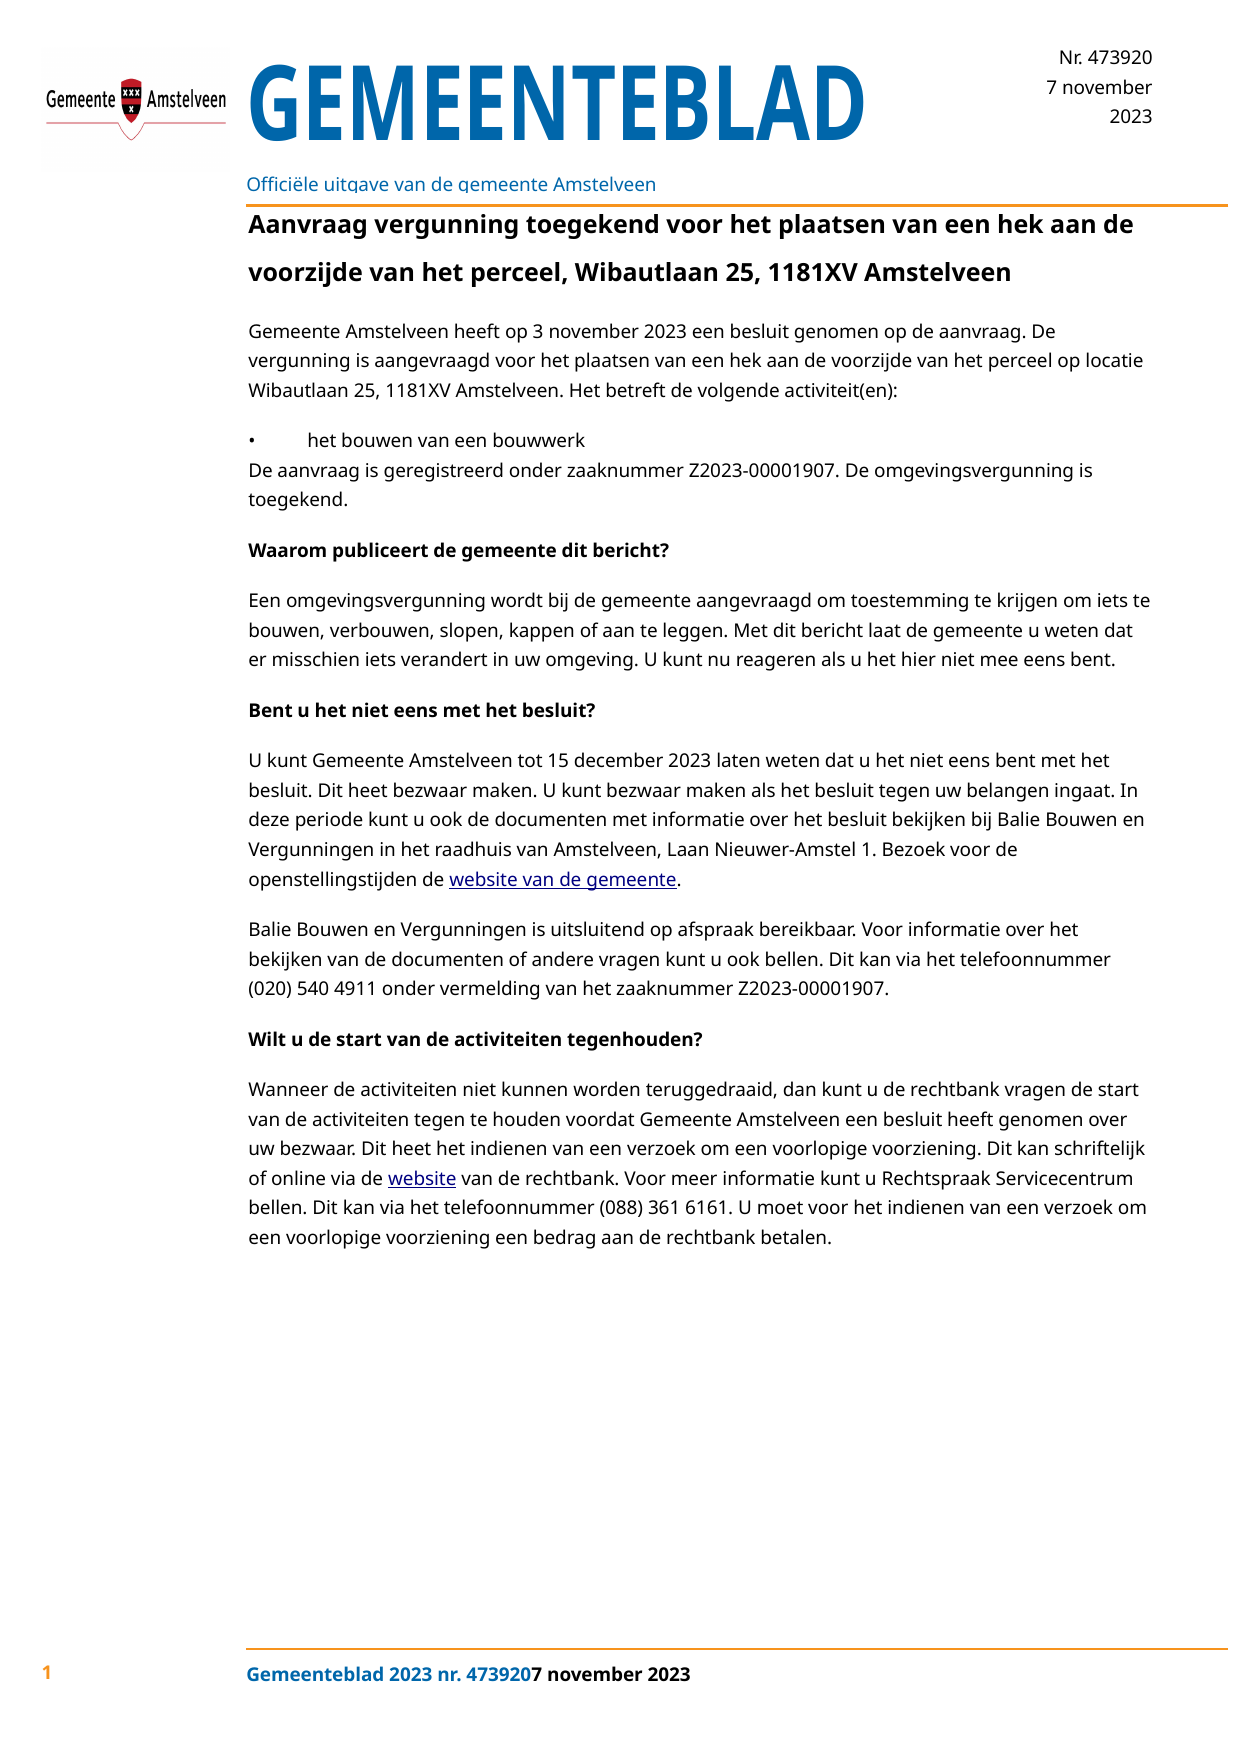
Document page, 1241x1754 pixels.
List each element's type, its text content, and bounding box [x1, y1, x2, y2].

text Gemeente Amstelveen heeft op 3 november 2023 een besluit genomen op de aanvraag. De vergunning is aangevraagd voor het plaatsen van een hek aan de voorzijde van het perceel op locatie Wibautlaan 25, 1181XV Amstelveen. Het betreft de volgende activiteit(en): [248, 318, 1152, 403]
text Waarom publiceert de gemeente dit bericht? [248, 537, 1152, 563]
text Bent u het niet eens met het besluit? [248, 697, 1152, 723]
text Wilt u de start van de activiteiten tegenhouden? [248, 1026, 1152, 1052]
text De aanvraag is geregistreerd onder zaaknummer Z2023-00001907. De omgevingsvergunning is toegekend. [248, 457, 1152, 512]
picture [41, 47, 231, 172]
text Balie Bouwen en Vergunningen is uitsluitend op afspraak bereikbaar. Voor informatie over het bekijken van de documenten of andere vragen kunt u ook bellen. Dit kan via het telefoonnummer (020) 540 4911 onder vermelding van het zaaknummer Z2023-00001907. [248, 916, 1152, 1001]
text Wanneer de activiteiten niet kunnen worden teruggedraaid, dan kunt u de rechtbank vragen de start van de activiteiten tegen te houden voordat Gemeente Amstelveen een besluit heeft genomen over uw bezwaar. Dit heet het indienen van een verzoek om een voorlopige voorziening. Dit kan schriftelijk of online via de website van de rechtbank. Voor meer informatie kunt u Rechtspraak Servicecentrum bellen. Dit kan via het telefoonnummer (088) 361 6161. U moet voor het indienen van een verzoek om een voorlopige voorziening een bedrag aan de rechtbank betalen. [248, 1076, 1152, 1250]
text U kunt Gemeente Amstelveen tot 15 december 2023 laten weten dat u het niet eens bent met het besluit. Dit heet bezwaar maken. U kunt bezwaar maken als het besluit tegen uw belangen ingaat. In deze periode kunt u ook de documenten met informatie over het besluit bekijken bij Balie Bouwen en Vergunningen in het raadhuis van Amstelveen, Laan Nieuwer-Amstel 1. Bezoek voor de openstellingstijden de website van de gemeente. [248, 747, 1152, 892]
text Aanvraag vergunning toegekend voor het plaatsen van een hek aan de voorzijde van het perceel, Wibautlaan 25, 1181XV Amstelveen [248, 207, 1152, 288]
text Een omgevingsvergunning wordt bij de gemeente aangevraagd om toestemming te krijgen om iets te bouwen, verbouwen, slopen, kappen of aan te leggen. Met dit bericht laat de gemeente u weten dat er misschien iets verandert in uw omgeving. U kunt nu reageren als u het hier niet mee eens bent. [248, 587, 1152, 672]
list het bouwen van een bouwwerk [248, 427, 1152, 453]
